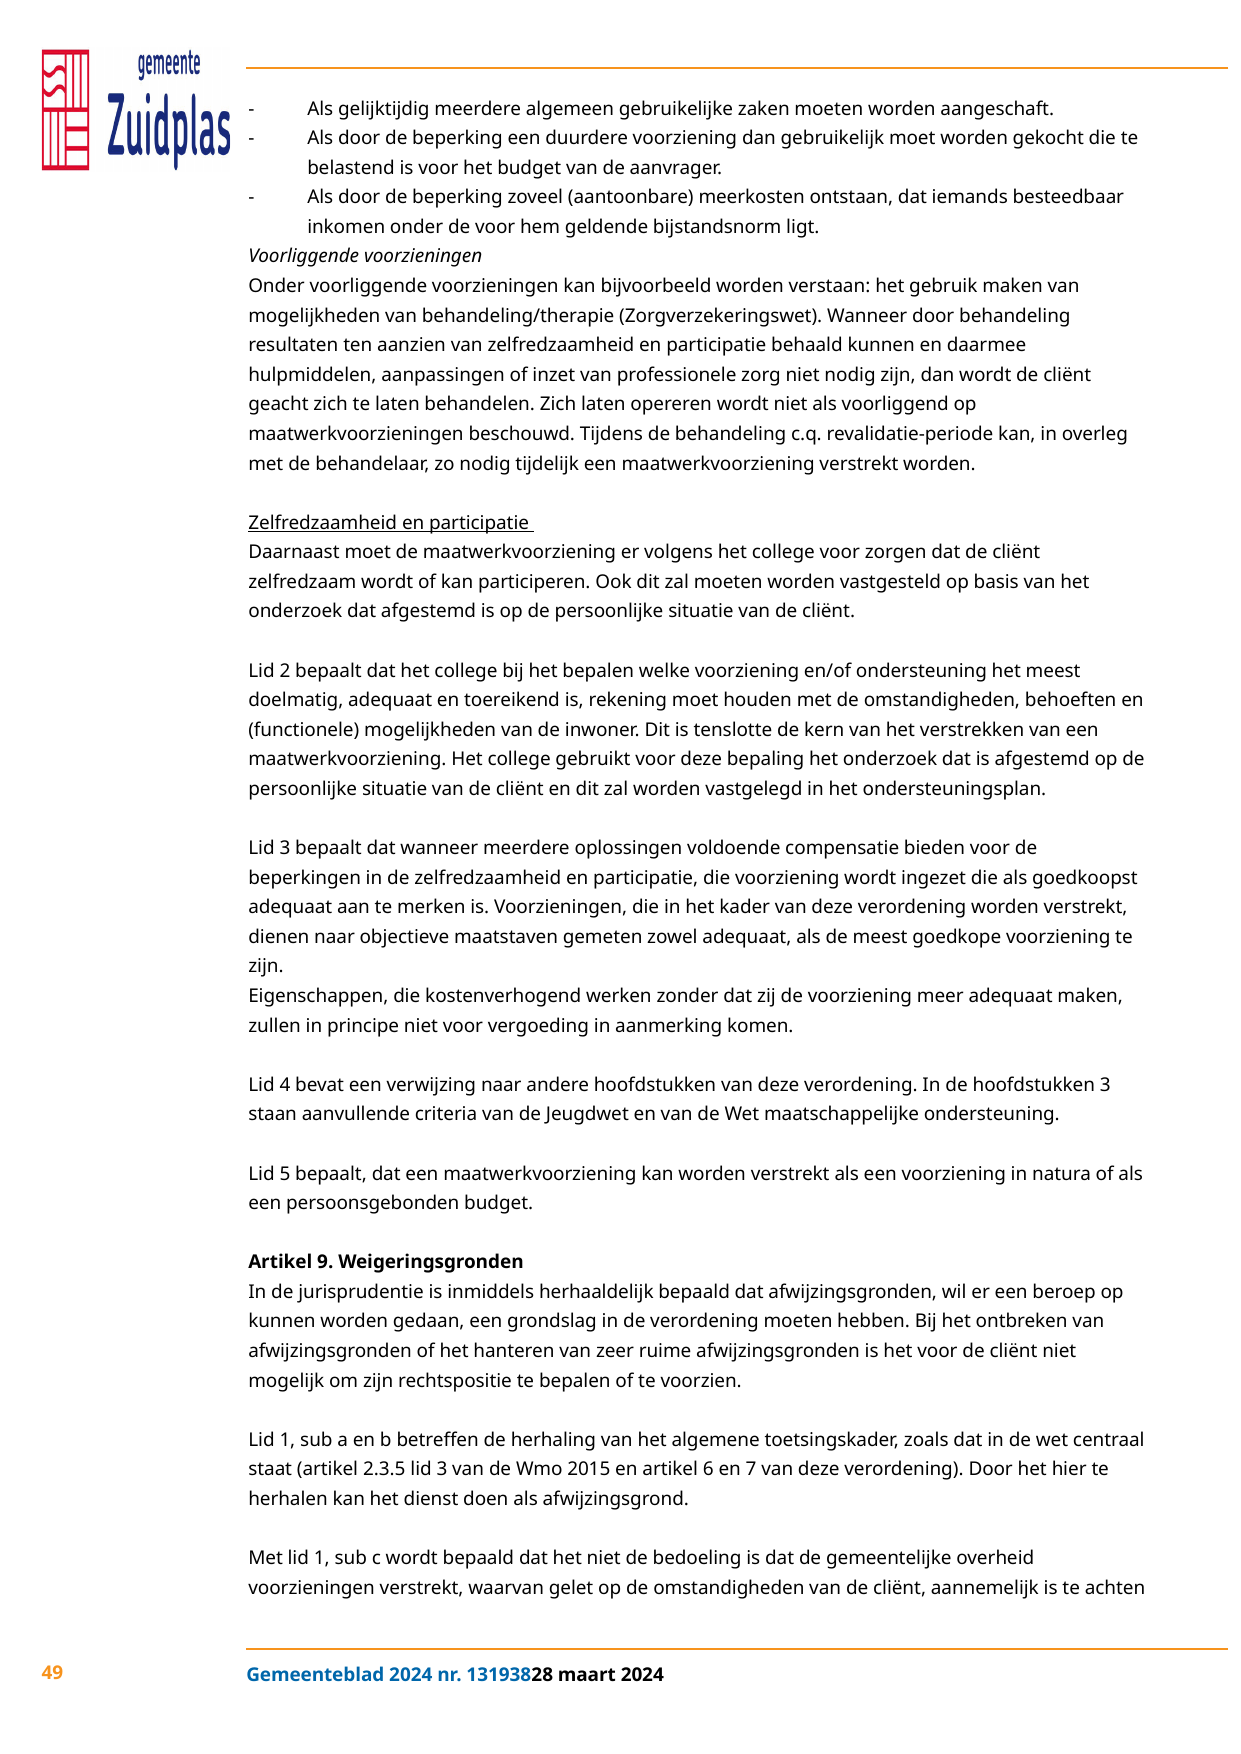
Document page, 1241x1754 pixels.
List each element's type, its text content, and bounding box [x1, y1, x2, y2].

list Als door de beperking zoveel (aantoonbare) meerkosten ontstaan, dat iemands besteedbaar inkomen onder de voor hem geldende bijstandsnorm ligt. [248, 183, 1152, 239]
text Voorliggende voorzieningen [248, 243, 1152, 268]
text In de jurisprudentie is inmiddels herhaaldelijk bepaald dat afwijzingsgronden, wil er een beroep op kunnen worden gedaan, een grondslag in de verordening moeten hebben. Bij het ontbreken van afwijzingsgronden of het hanteren van zeer ruime afwijzingsgronden is het voor de cliënt niet mogelijk om zijn rechtspositie te bepalen of te voorzien. [248, 1278, 1152, 1393]
text Lid 1, sub a en b betreffen de herhaling van het algemene toetsingskader, zoals dat in de wet centraal staat (artikel 2.3.5 lid 3 van de Wmo 2015 en artikel 6 en 7 van deze verordening). Door het hier te herhalen kan het dienst doen als afwijzingsgrond. [248, 1426, 1152, 1511]
text Artikel 9. Weigeringsgronden [248, 1248, 1152, 1274]
text Eigenschappen, die kostenverhogend werken zonder dat zij de voorziening meer adequaat maken, zullen in principe niet voor vergoeding in aanmerking komen. [248, 982, 1152, 1038]
text Zelfredzaamheid en participatie [248, 509, 1152, 535]
text Lid 4 bevat een verwijzing naar andere hoofdstukken van deze verordening. In de hoofdstukken 3 staan aanvullende criteria van de Jeugdwet en van de Wet maatschappelijke ondersteuning. [248, 1071, 1152, 1126]
list Als door de beperking een duurdere voorziening dan gebruikelijk moet worden gekocht die te belastend is voor het budget van de aanvrager. [248, 124, 1152, 180]
text Lid 3 bepaalt dat wanneer meerdere oplossingen voldoende compensatie bieden voor de beperkingen in de zelfredzaamheid en participatie, die voorziening wordt ingezet die als goedkoopst adequaat aan te merken is. Voorzieningen, die in het kader van deze verordening worden verstrekt, dienen naar objectieve maatstaven gemeten zowel adequaat, als de meest goedkope voorziening te zijn. [248, 834, 1152, 978]
list Als gelijktijdig meerdere algemeen gebruikelijke zaken moeten worden aangeschaft. [248, 95, 1152, 121]
picture [41, 47, 231, 172]
text Lid 5 bepaalt, dat een maatwerkvoorziening kan worden verstrekt als een voorziening in natura of als een persoonsgebonden budget. [248, 1160, 1152, 1215]
text Daarnaast moet de maatwerkvoorziening er volgens het college voor zorgen dat de cliënt zelfredzaam wordt of kan participeren. Ook dit zal moeten worden vastgesteld op basis van het onderzoek dat afgestemd is op de persoonlijke situatie van de cliënt. [248, 538, 1152, 623]
text Onder voorliggende voorzieningen kan bijvoorbeeld worden verstaan: het gebruik maken van mogelijkheden van behandeling/therapie (Zorgverzekeringswet). Wanneer door behandeling resultaten ten aanzien van zelfredzaamheid en participatie behaald kunnen en daarmee hulpmiddelen, aanpassingen of inzet van professionele zorg niet nodig zijn, dan wordt de cliënt geacht zich te laten behandelen. Zich laten opereren wordt niet als voorliggend op maatwerkvoorzieningen beschouwd. Tijdens de behandeling c.q. revalidatie-periode kan, in overleg met de behandelaar, zo nodig tijdelijk een maatwerkvoorziening verstrekt worden. [248, 272, 1152, 476]
text Met lid 1, sub c wordt bepaald dat het niet de bedoeling is dat de gemeentelijke overheid voorzieningen verstrekt, waarvan gelet op de omstandigheden van de cliënt, aannemelijk is te achten [248, 1544, 1152, 1600]
text Lid 2 bepaalt dat het college bij het bepalen welke voorziening en/of ondersteuning het meest doelmatig, adequaat en toereikend is, rekening moet houden met de omstandigheden, behoeften en (functionele) mogelijkheden van de inwoner. Dit is tenslotte de kern van het verstrekken van een maatwerkvoorziening. Het college gebruikt voor deze bepaling het onderzoek dat is afgestemd op de persoonlijke situatie van de cliënt en dit zal worden vastgelegd in het ondersteuningsplan. [248, 657, 1152, 801]
